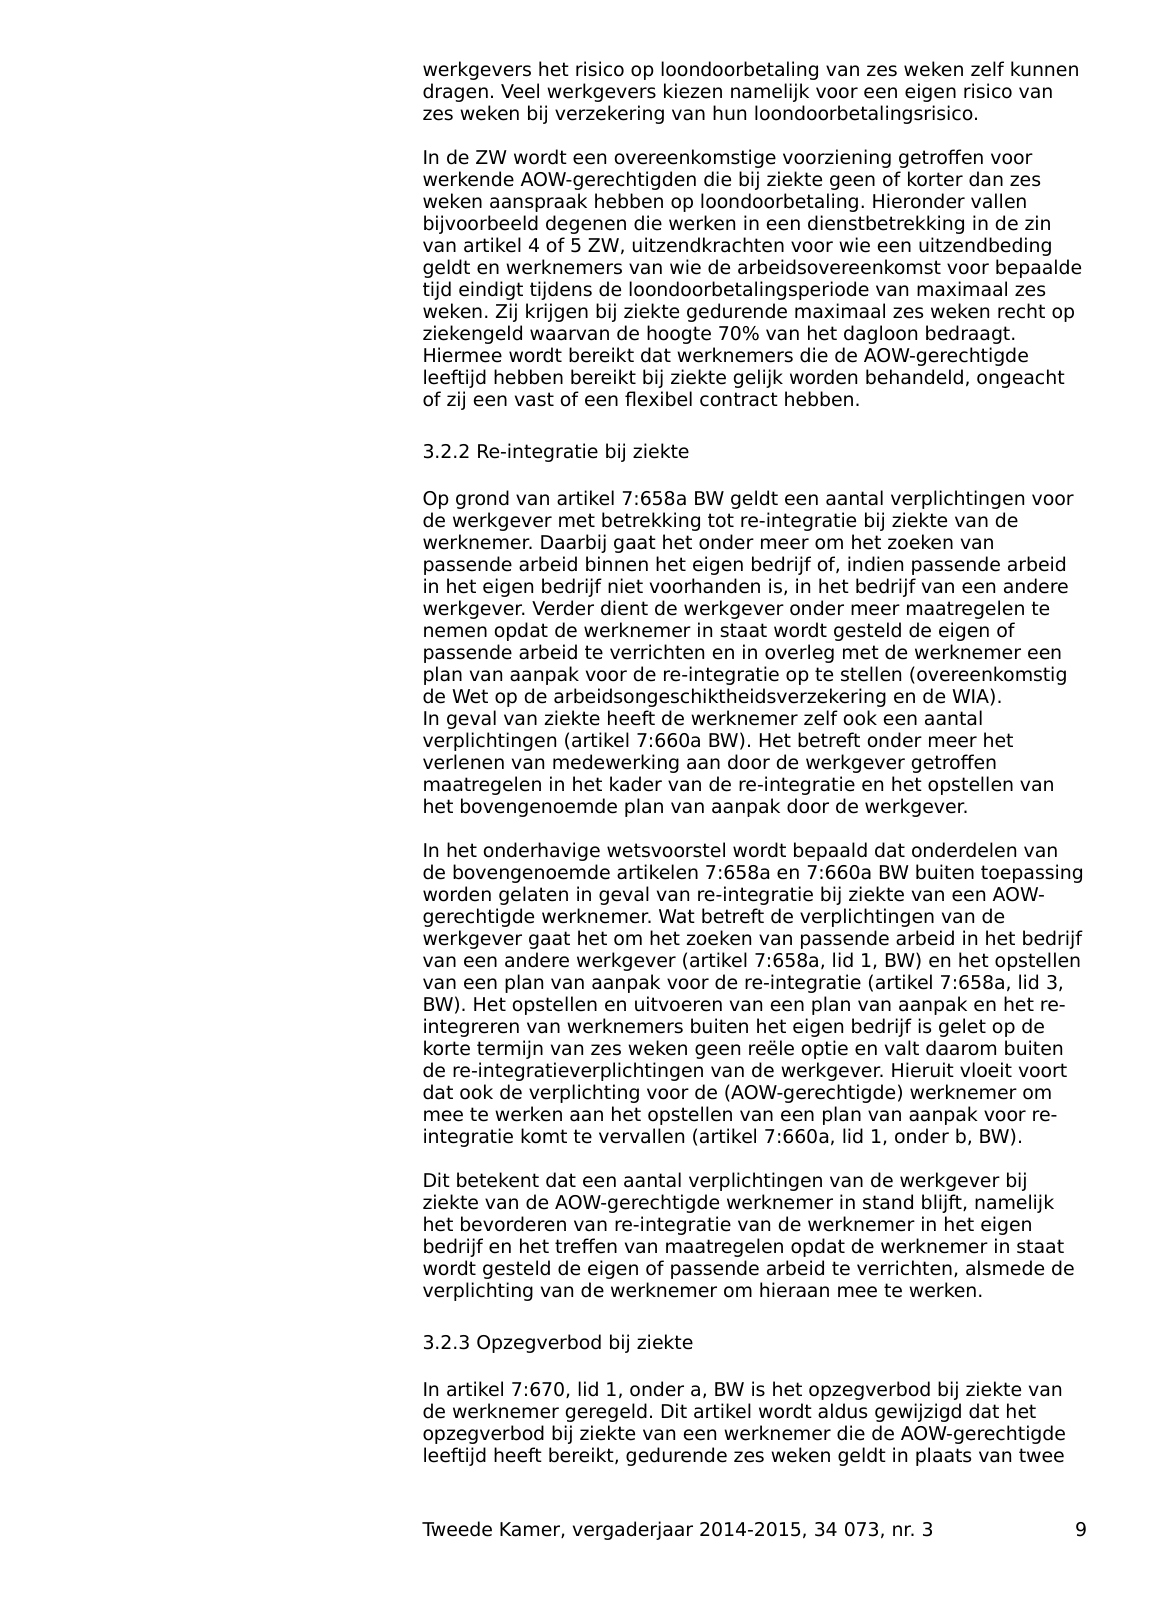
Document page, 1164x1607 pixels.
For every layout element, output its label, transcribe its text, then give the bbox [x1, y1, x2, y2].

subtitle 3.2.2 Re-integratie bij ziekte [422, 441, 1087, 463]
text Dit betekent dat een aantal verplichtingen van de werkgever bij ziekte van de AOW-gerechtigde werknemer in stand blijft, namelijk het bevorderen van re-integratie van de werknemer in het eigen bedrijf en het treffen van maatregelen opdat de werknemer in staat wordt gesteld de eigen of passende arbeid te verrichten, alsmede de verplichting van de werknemer om hieraan mee te werken. [422, 1170, 1087, 1302]
text werkgevers het risico op loondoorbetaling van zes weken zelf kunnen dragen. Veel werkgevers kiezen namelijk voor een eigen risico van zes weken bij verzekering van hun loondoorbetalingsrisico. [422, 59, 1087, 125]
text Op grond van artikel 7:658a BW geldt een aantal verplichtingen voor de werkgever met betrekking tot re-integratie bij ziekte van de werknemer. Daarbij gaat het onder meer om het zoeken van passende arbeid binnen het eigen bedrijf of, indien passende arbeid in het eigen bedrijf niet voorhanden is, in het bedrijf van een andere werkgever. Verder dient de werkgever onder meer maatregelen te nemen opdat de werknemer in staat wordt gesteld de eigen of passende arbeid te verrichten en in overleg met de werknemer een plan van aanpak voor de re-integratie op te stellen (overeenkomstig de Wet op de arbeidsongeschiktheidsverzekering en de WIA). [422, 488, 1087, 708]
subtitle 3.2.3 Opzegverbod bij ziekte [422, 1332, 1087, 1353]
text In het onderhavige wetsvoorstel wordt bepaald dat onderdelen van de bovengenoemde artikelen 7:658a en 7:660a BW buiten toepassing worden gelaten in geval van re-integratie bij ziekte van een AOW-gerechtigde werknemer. Wat betreft de verplichtingen van de werkgever gaat het om het zoeken van passende arbeid in het bedrijf van een andere werkgever (artikel 7:658a, lid 1, BW) en het opstellen van een plan van aanpak voor de re-integratie (artikel 7:658a, lid 3, BW). Het opstellen en uitvoeren van een plan van aanpak en het re-integreren van werknemers buiten het eigen bedrijf is gelet op de korte termijn van zes weken geen reële optie en valt daarom buiten de re-integratieverplichtingen van de werkgever. Hieruit vloeit voort dat ook de verplichting voor de (AOW-gerechtigde) werknemer om mee te werken aan het opstellen van een plan van aanpak voor re-integratie komt te vervallen (artikel 7:660a, lid 1, onder b, BW). [422, 840, 1087, 1147]
text In artikel 7:670, lid 1, onder a, BW is het opzegverbod bij ziekte van de werknemer geregeld. Dit artikel wordt aldus gewijzigd dat het opzegverbod bij ziekte van een werknemer die de AOW-gerechtigde leeftijd heeft bereikt, gedurende zes weken geldt in plaats van twee [422, 1378, 1087, 1466]
text In geval van ziekte heeft de werknemer zelf ook een aantal verplichtingen (artikel 7:660a BW). Het betreft onder meer het verlenen van medewerking aan door de werkgever getroffen maatregelen in het kader van de re-integratie en het opstellen van het bovengenoemde plan van aanpak door de werkgever. [422, 708, 1087, 818]
text In de ZW wordt een overeenkomstige voorziening getroffen voor werkende AOW-gerechtigden die bij ziekte geen of korter dan zes weken aanspraak hebben op loondoorbetaling. Hieronder vallen bijvoorbeeld degenen die werken in een dienstbetrekking in de zin van artikel 4 of 5 ZW, uitzendkrachten voor wie een uitzendbeding geldt en werknemers van wie de arbeidsovereenkomst voor bepaalde tijd eindigt tijdens de loondoorbetalingsperiode van maximaal zes weken. Zij krijgen bij ziekte gedurende maximaal zes weken recht op ziekengeld waarvan de hoogte 70% van het dagloon bedraagt. Hiermee wordt bereikt dat werknemers die de AOW-gerechtigde leeftijd hebben bereikt bij ziekte gelijk worden behandeld, ongeacht of zij een vast of een flexibel contract hebben. [422, 147, 1087, 411]
